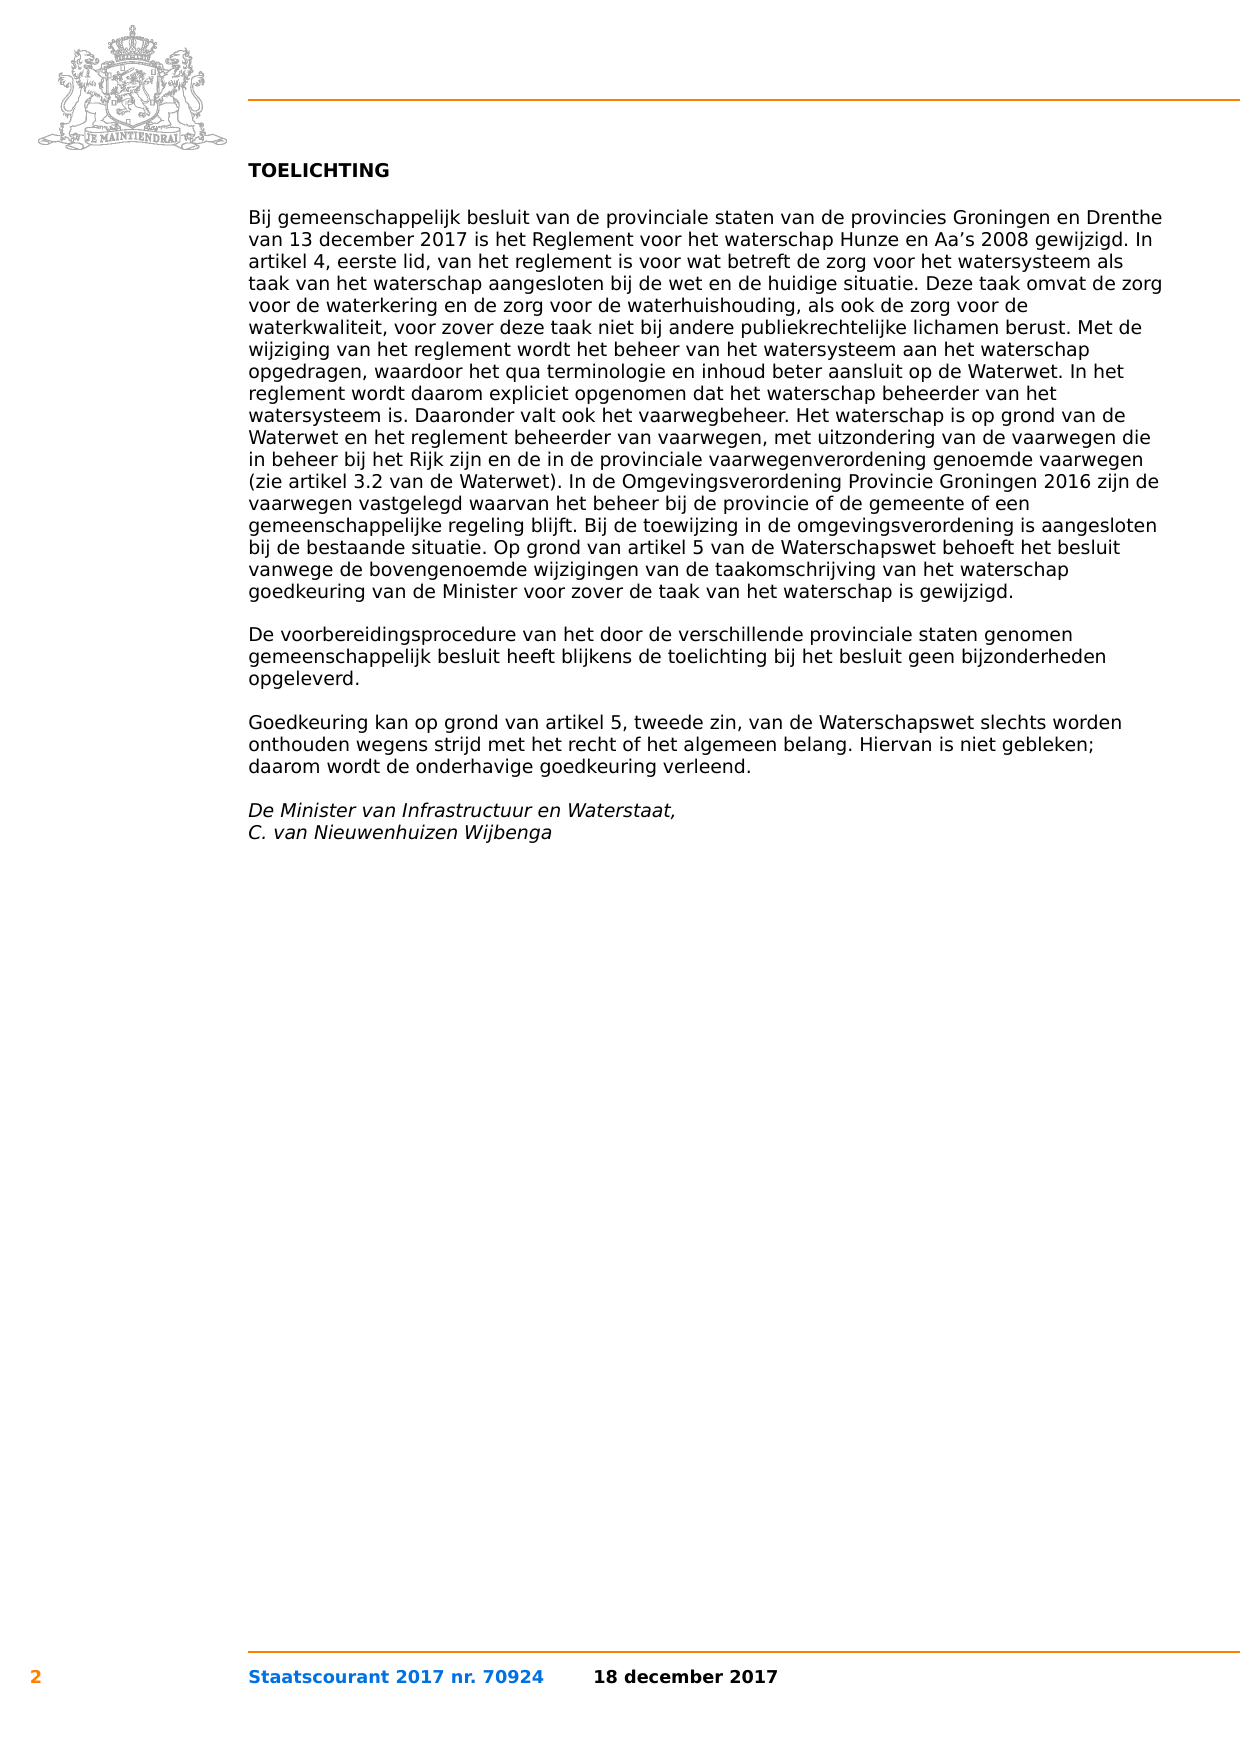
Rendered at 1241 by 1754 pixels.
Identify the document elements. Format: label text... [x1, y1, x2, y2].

text De Minister van Infrastructuur en Waterstaat, C. van Nieuwenhuizen Wijbenga [248, 800, 1163, 844]
text Goedkeuring kan op grond van artikel 5, tweede zin, van de Waterschapswet slechts worden onthouden wegens strijd met het recht of het algemeen belang. Hiervan is niet gebleken; daarom wordt de onderhavige goedkeuring verleend. [248, 712, 1163, 778]
text Bij gemeenschappelijk besluit van de provinciale staten van de provincies Groningen en Drenthe van 13 december 2017 is het Reglement voor het waterschap Hunze en Aa’s 2008 gewijzigd. In artikel 4, eerste lid, van het reglement is voor wat betreft de zorg voor het watersysteem als taak van het waterschap aangesloten bij de wet en de huidige situatie. Deze taak omvat de zorg voor de waterkering en de zorg voor de waterhuishouding, als ook de zorg voor de waterkwaliteit, voor zover deze taak niet bij andere publiekrechtelijke lichamen berust. Met de wijziging van het reglement wordt het beheer van het watersysteem aan het waterschap opgedragen, waardoor het qua terminologie en inhoud beter aansluit op de Waterwet. In het reglement wordt daarom expliciet opgenomen dat het waterschap beheerder van het watersysteem is. Daaronder valt ook het vaarwegbeheer. Het waterschap is op grond van de Waterwet en het reglement beheerder van vaarwegen, met uitzondering van de vaarwegen die in beheer bij het Rijk zijn en de in de provinciale vaarwegenverordening genoemde vaarwegen (zie artikel 3.2 van de Waterwet). In de Omgevingsverordening Provincie Groningen 2016 zijn de vaarwegen vastgelegd waarvan het beheer bij de provincie of de gemeente of een gemeenschappelijke regeling blijft. Bij de toewijzing in de omgevingsverordening is aangesloten bij de bestaande situatie. Op grond van artikel 5 van de Waterschapswet behoeft het besluit vanwege de bovengenoemde wijzigingen van de taakomschrijving van het waterschap goedkeuring van de Minister voor zover de taak van het waterschap is gewijzigd. [248, 207, 1163, 602]
subtitle TOELICHTING [248, 160, 1163, 182]
text De voorbereidingsprocedure van het door de verschillende provinciale staten genomen gemeenschappelijk besluit heeft blijkens de toelichting bij het besluit geen bijzonderheden opgeleverd. [248, 624, 1163, 690]
picture [38, 25, 227, 150]
